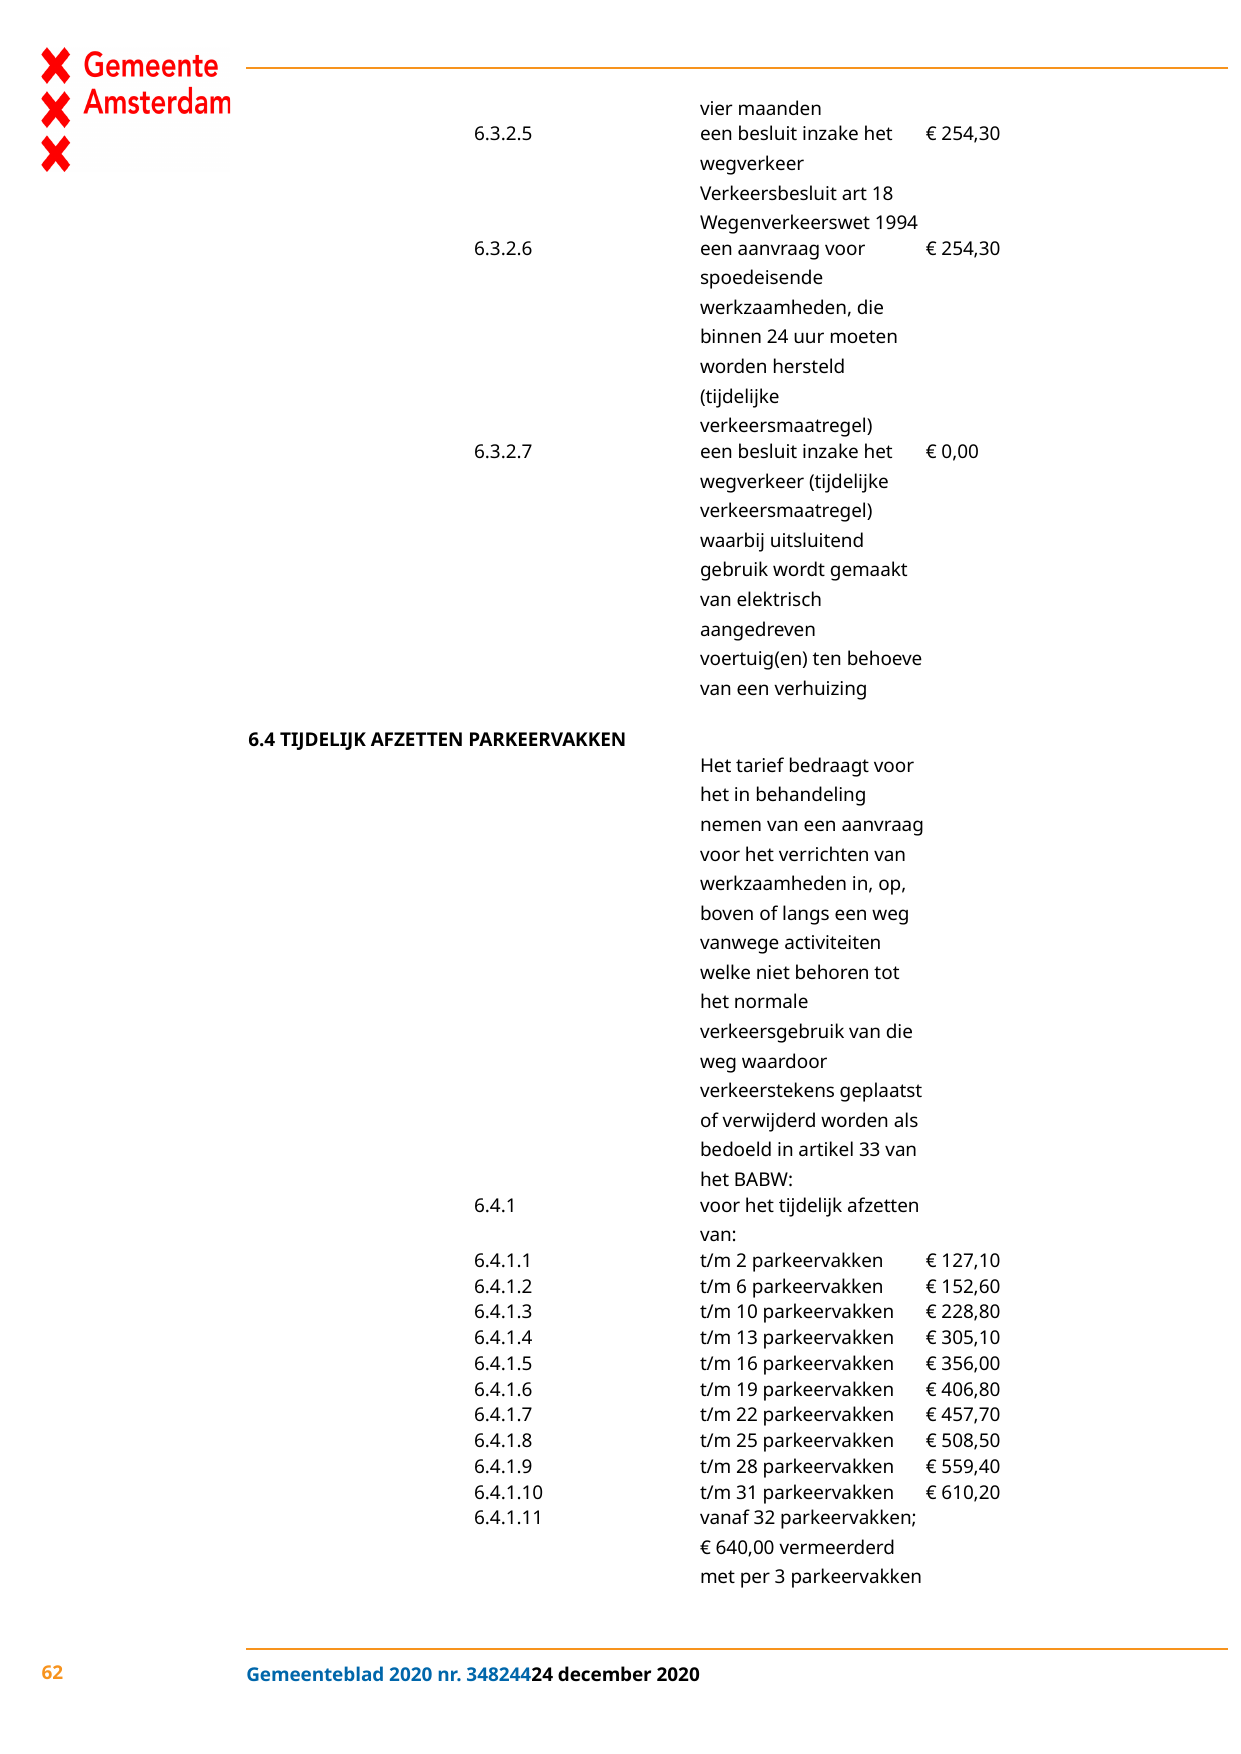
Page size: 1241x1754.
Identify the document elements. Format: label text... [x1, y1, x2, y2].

table_cell € 228,80 [926, 1299, 1152, 1324]
table_cell [248, 235, 474, 438]
table_cell t/m 28 parkeervakken [700, 1453, 926, 1479]
table_cell € 406,80 [926, 1376, 1152, 1402]
table_cell € 356,00 [926, 1350, 1152, 1376]
table_cell een aanvraag voor spoedeisende werkzaamheden, die binnen 24 uur moeten worden hersteld (tijdelijke verkeersmaatregel) [700, 235, 926, 438]
table_cell t/m 2 parkeervakken [700, 1247, 926, 1273]
table_cell 6.4.1.3 [474, 1299, 700, 1324]
table_cell t/m 6 parkeervakken [700, 1273, 926, 1299]
table_cell [248, 1247, 474, 1273]
table_cell [248, 1453, 474, 1479]
table_cell 6.4.1 [474, 1192, 700, 1247]
table_cell t/m 31 parkeervakken [700, 1479, 926, 1504]
table_cell [700, 701, 926, 726]
table_cell t/m 10 parkeervakken [700, 1299, 926, 1324]
table_cell [248, 1299, 474, 1324]
table_cell t/m 16 parkeervakken [700, 1350, 926, 1376]
table_cell 6.4.1.6 [474, 1376, 700, 1402]
table_cell [248, 121, 474, 235]
table_cell [248, 1505, 474, 1589]
table_cell [926, 95, 1152, 121]
table_cell € 610,20 [926, 1479, 1152, 1504]
table_cell [248, 752, 474, 1192]
table_cell € 457,70 [926, 1402, 1152, 1427]
table_cell een besluit inzake het wegverkeer (tijdelijke verkeersmaatregel) waarbij uitsluitend gebruik wordt gemaakt van elektrisch aangedreven voertuig(en) ten behoeve van een verhuizing [700, 438, 926, 701]
table_cell € 0,00 [926, 438, 1152, 701]
table_cell [926, 752, 1152, 1192]
table_cell t/m 25 parkeervakken [700, 1428, 926, 1453]
table_cell [474, 701, 700, 726]
table_cell [248, 1325, 474, 1350]
table_cell 6.4.1.7 [474, 1402, 700, 1427]
table_cell [926, 1505, 1152, 1589]
table_cell [248, 1376, 474, 1402]
table_cell 6.4.1.1 [474, 1247, 700, 1273]
table_cell vanaf 32 parkeervakken; € 640,00 vermeerderd met per 3 parkeervakken [700, 1505, 926, 1589]
table_cell 6.3.2.7 [474, 438, 700, 701]
table_cell t/m 19 parkeervakken [700, 1376, 926, 1402]
table_cell € 508,50 [926, 1428, 1152, 1453]
table_cell t/m 13 parkeervakken [700, 1325, 926, 1350]
table_cell 6.4.1.11 [474, 1505, 700, 1589]
table_cell 6.4.1.10 [474, 1479, 700, 1504]
table_cell € 127,10 [926, 1247, 1152, 1273]
table_cell 6.4.1.2 [474, 1273, 700, 1299]
table_cell [248, 701, 474, 726]
table_cell € 254,30 [926, 121, 1152, 235]
table_cell 6.4.1.8 [474, 1428, 700, 1453]
table_cell 6.4 TIJDELIJK AFZETTEN PARKEERVAKKEN [248, 726, 926, 752]
table_cell [474, 752, 700, 1192]
table_cell [248, 1402, 474, 1427]
table_cell vier maanden [700, 95, 926, 121]
table_cell [248, 438, 474, 701]
table_cell € 305,10 [926, 1325, 1152, 1350]
table_cell voor het tijdelijk afzetten van: [700, 1192, 926, 1247]
table_cell 6.3.2.5 [474, 121, 700, 235]
table_cell [248, 1273, 474, 1299]
table_cell [926, 701, 1152, 726]
table_cell € 254,30 [926, 235, 1152, 438]
table_cell [248, 1350, 474, 1376]
table_cell t/m 22 parkeervakken [700, 1402, 926, 1427]
table_cell [474, 95, 700, 121]
table_cell een besluit inzake het wegverkeer Verkeersbesluit art 18 Wegenverkeerswet 1994 [700, 121, 926, 235]
table_cell € 559,40 [926, 1453, 1152, 1479]
table_cell 6.4.1.4 [474, 1325, 700, 1350]
table_cell € 152,60 [926, 1273, 1152, 1299]
table_cell Het tarief bedraagt voor het in behandeling nemen van een aanvraag voor het verrichten van werkzaamheden in, op, boven of langs een weg vanwege activiteiten welke niet behoren tot het normale verkeersgebruik van die weg waardoor verkeerstekens geplaatst of verwijderd worden als bedoeld in artikel 33 van het BABW: [700, 752, 926, 1192]
table_cell [248, 1428, 474, 1453]
table_cell 6.4.1.9 [474, 1453, 700, 1479]
table_cell [926, 726, 1152, 752]
table_cell [248, 95, 474, 121]
table_cell [248, 1192, 474, 1247]
picture [41, 47, 231, 172]
table_cell 6.4.1.5 [474, 1350, 700, 1376]
table_cell 6.3.2.6 [474, 235, 700, 438]
table_cell [926, 1192, 1152, 1247]
table_cell [248, 1479, 474, 1504]
